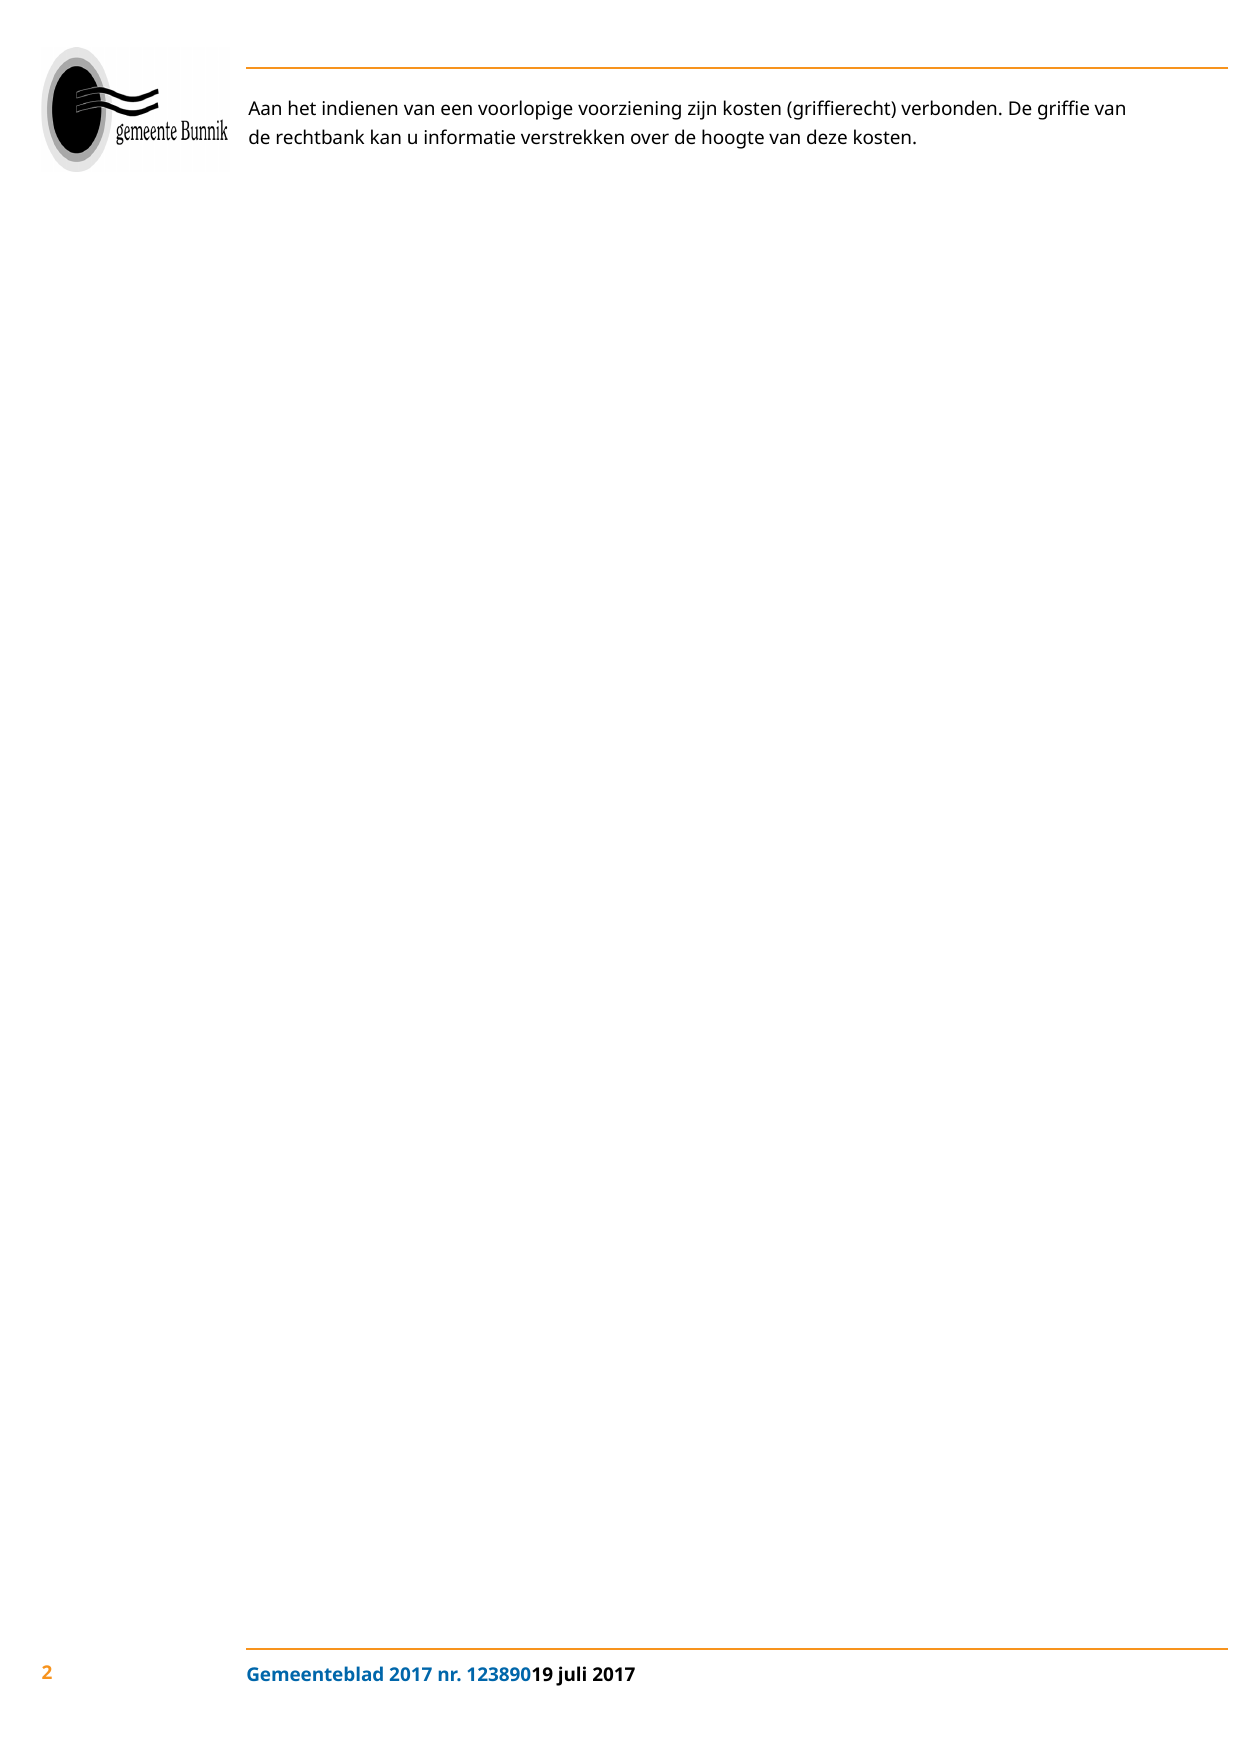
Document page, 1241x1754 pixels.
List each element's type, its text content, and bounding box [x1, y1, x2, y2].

picture [41, 47, 231, 172]
text Aan het indienen van een voorlopige voorziening zijn kosten (griffierecht) verbonden. De griffie van de rechtbank kan u informatie verstrekken over de hoogte van deze kosten. [248, 95, 1152, 150]
